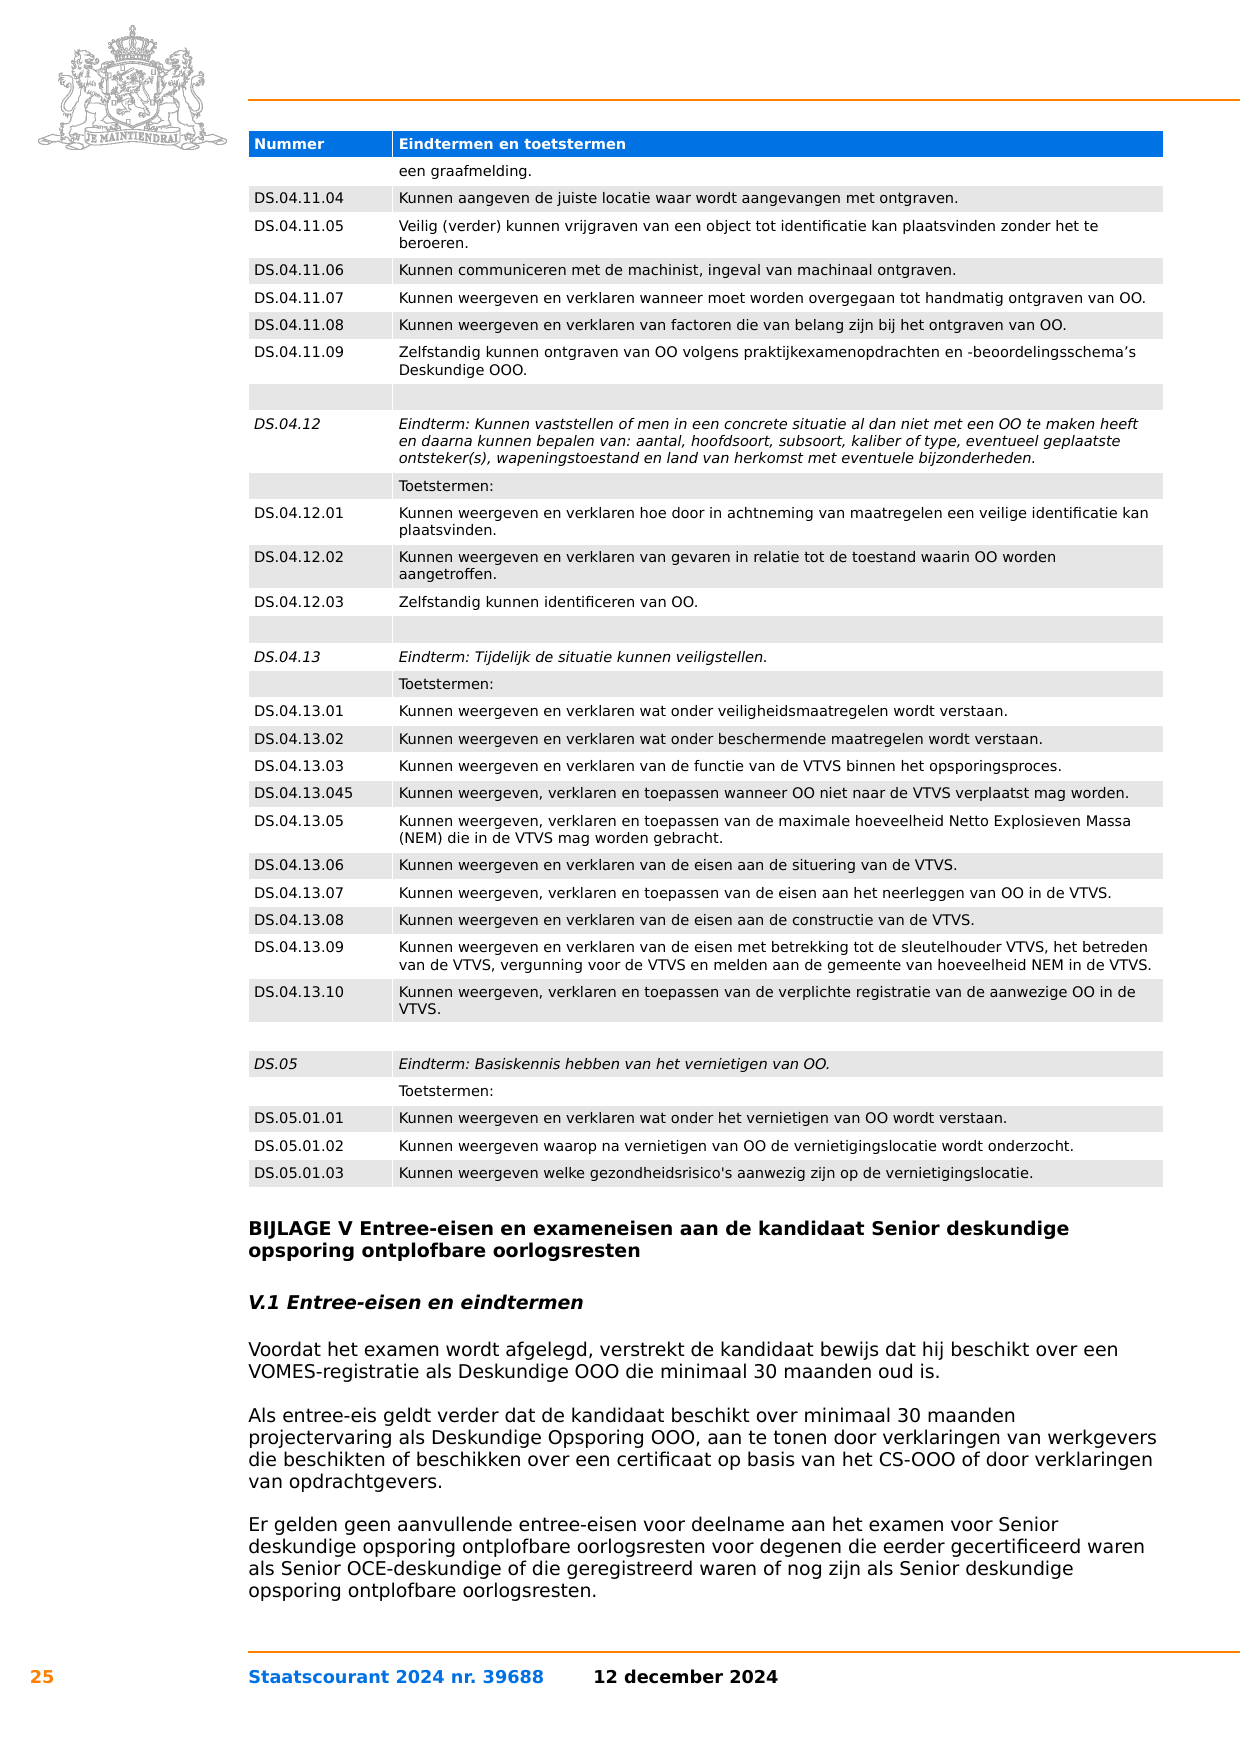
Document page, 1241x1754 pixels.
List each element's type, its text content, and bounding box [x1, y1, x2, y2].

table_cell [393, 616, 1163, 643]
table_cell [249, 616, 392, 643]
text Er gelden geen aanvullende entree-eisen voor deelname aan het examen voor Senior deskundige opsporing ontplofbare oorlogsresten voor degenen die eerder gecertificeerd waren als Senior OCE-deskundige of die geregistreerd waren of nog zijn als Senior deskundige opsporing ontplofbare oorlogsresten. [248, 1514, 1163, 1602]
table_cell Kunnen weergeven en verklaren van gevaren in relatie tot de toestand waarin OO worden aangetroffen. [393, 545, 1163, 588]
table_cell Toetstermen: [393, 671, 1163, 697]
table_cell DS.04.11.07 [249, 285, 392, 311]
table_cell Eindterm: Basiskennis hebben van het vernietigen van OO. [393, 1051, 1163, 1077]
table_cell Kunnen weergeven, verklaren en toepassen van de eisen aan het neerleggen van OO in de VTVS. [393, 880, 1163, 906]
table_cell DS.04.11.09 [249, 340, 392, 383]
table_cell Kunnen communiceren met de machinist, ingeval van machinaal ontgraven. [393, 258, 1163, 284]
table_cell DS.04.11.04 [249, 186, 392, 212]
table_cell DS.04.13.08 [249, 907, 392, 934]
table_cell DS.04.13.01 [249, 699, 392, 725]
table_cell Kunnen weergeven en verklaren van de functie van de VTVS binnen het opsporingsproces. [393, 753, 1163, 780]
table_cell DS.05.01.02 [249, 1133, 392, 1159]
table_cell [249, 158, 392, 185]
table_cell Kunnen weergeven, verklaren en toepassen wanneer OO niet naar de VTVS verplaatst mag worden. [393, 781, 1163, 807]
table_cell Kunnen weergeven en verklaren van de eisen met betrekking tot de sleutelhouder VTVS, het betreden van de VTVS, vergunning voor de VTVS en melden aan de gemeente van hoeveelheid NEM in de VTVS. [393, 935, 1163, 978]
subtitle V.1 Entree-eisen en eindtermen [248, 1292, 1163, 1314]
table_cell DS.04.13.03 [249, 753, 392, 780]
table_cell [249, 473, 392, 499]
table_cell Kunnen weergeven waarop na vernietigen van OO de vernietigingslocatie wordt onderzocht. [393, 1133, 1163, 1159]
table_cell DS.04.12.02 [249, 545, 392, 588]
table_cell DS.04.13.06 [249, 853, 392, 879]
subtitle BIJLAGE V Entree-eisen en exameneisen aan de kandidaat Senior deskundige opsporing ontplofbare oorlogsresten [248, 1218, 1163, 1262]
table_cell DS.05.01.01 [249, 1106, 392, 1132]
table_cell Kunnen weergeven en verklaren wat onder veiligheidsmaatregelen wordt verstaan. [393, 699, 1163, 725]
table_header Nummer [249, 131, 392, 157]
table_cell DS.04.12.01 [249, 500, 392, 543]
table_cell DS.04.13 [249, 644, 392, 670]
table_cell DS.05.01.03 [249, 1160, 392, 1187]
table_cell [393, 1024, 1163, 1050]
table_cell Veilig (verder) kunnen vrijgraven van een object tot identificatie kan plaatsvinden zonder het te beroeren. [393, 213, 1163, 256]
table_cell Kunnen weergeven welke gezondheidsrisico's aanwezig zijn op de vernietigingslocatie. [393, 1160, 1163, 1187]
table_cell Eindterm: Kunnen vaststellen of men in een concrete situatie al dan niet met een OO te maken heeft en daarna kunnen bepalen van: aantal, hoofdsoort, subsoort, kaliber of type, eventueel geplaatste ontsteker(s), wapeningstoestand en land van herkomst met eventuele bijzonderheden. [393, 411, 1163, 472]
table_cell DS.04.12.03 [249, 589, 392, 615]
table_cell een graafmelding. [393, 158, 1163, 185]
text Als entree-eis geldt verder dat de kandidaat beschikt over minimaal 30 maanden projectervaring als Deskundige Opsporing OOO, aan te tonen door verklaringen van werkgevers die beschikten of beschikken over een certificaat op basis van het CS-OOO of door verklaringen van opdrachtgevers. [248, 1404, 1163, 1492]
text Voordat het examen wordt afgelegd, verstrekt de kandidaat bewijs dat hij beschikt over een VOMES-registratie als Deskundige OOO die minimaal 30 maanden oud is. [248, 1339, 1163, 1383]
table_cell DS.04.13.07 [249, 880, 392, 906]
table_cell Kunnen weergeven en verklaren wat onder het vernietigen van OO wordt verstaan. [393, 1106, 1163, 1132]
table_cell [249, 1078, 392, 1104]
table_cell Kunnen aangeven de juiste locatie waar wordt aangevangen met ontgraven. [393, 186, 1163, 212]
table_cell DS.04.13.02 [249, 726, 392, 752]
table_cell Kunnen weergeven en verklaren wanneer moet worden overgegaan tot handmatig ontgraven van OO. [393, 285, 1163, 311]
table_cell DS.04.12 [249, 411, 392, 472]
table_header Eindtermen en toetstermen [393, 131, 1163, 157]
table_cell Zelfstandig kunnen identificeren van OO. [393, 589, 1163, 615]
table_cell Toetstermen: [393, 1078, 1163, 1104]
table_cell Zelfstandig kunnen ontgraven van OO volgens praktijkexamenopdrachten en -beoordelingsschema’s Deskundige OOO. [393, 340, 1163, 383]
table_cell [393, 384, 1163, 410]
table_cell Kunnen weergeven en verklaren van de eisen aan de constructie van de VTVS. [393, 907, 1163, 934]
table_cell DS.04.13.10 [249, 979, 392, 1022]
table_cell Kunnen weergeven, verklaren en toepassen van de verplichte registratie van de aanwezige OO in de VTVS. [393, 979, 1163, 1022]
table_cell Kunnen weergeven, verklaren en toepassen van de maximale hoeveelheid Netto Explosieven Massa (NEM) die in de VTVS mag worden gebracht. [393, 808, 1163, 851]
table_cell Kunnen weergeven en verklaren wat onder beschermende maatregelen wordt verstaan. [393, 726, 1163, 752]
table_cell DS.04.13.045 [249, 781, 392, 807]
picture [38, 25, 227, 150]
table_cell Kunnen weergeven en verklaren hoe door in achtneming van maatregelen een veilige identificatie kan plaatsvinden. [393, 500, 1163, 543]
table_cell DS.05 [249, 1051, 392, 1077]
table_cell [249, 1024, 392, 1050]
table_cell Kunnen weergeven en verklaren van factoren die van belang zijn bij het ontgraven van OO. [393, 312, 1163, 339]
table_cell [249, 384, 392, 410]
table_cell Eindterm: Tijdelijk de situatie kunnen veiligstellen. [393, 644, 1163, 670]
table_cell Kunnen weergeven en verklaren van de eisen aan de situering van de VTVS. [393, 853, 1163, 879]
table_cell DS.04.11.06 [249, 258, 392, 284]
table_cell [249, 671, 392, 697]
table_cell Toetstermen: [393, 473, 1163, 499]
table_cell DS.04.13.05 [249, 808, 392, 851]
table_cell DS.04.13.09 [249, 935, 392, 978]
table_cell DS.04.11.08 [249, 312, 392, 339]
table_cell DS.04.11.05 [249, 213, 392, 256]
